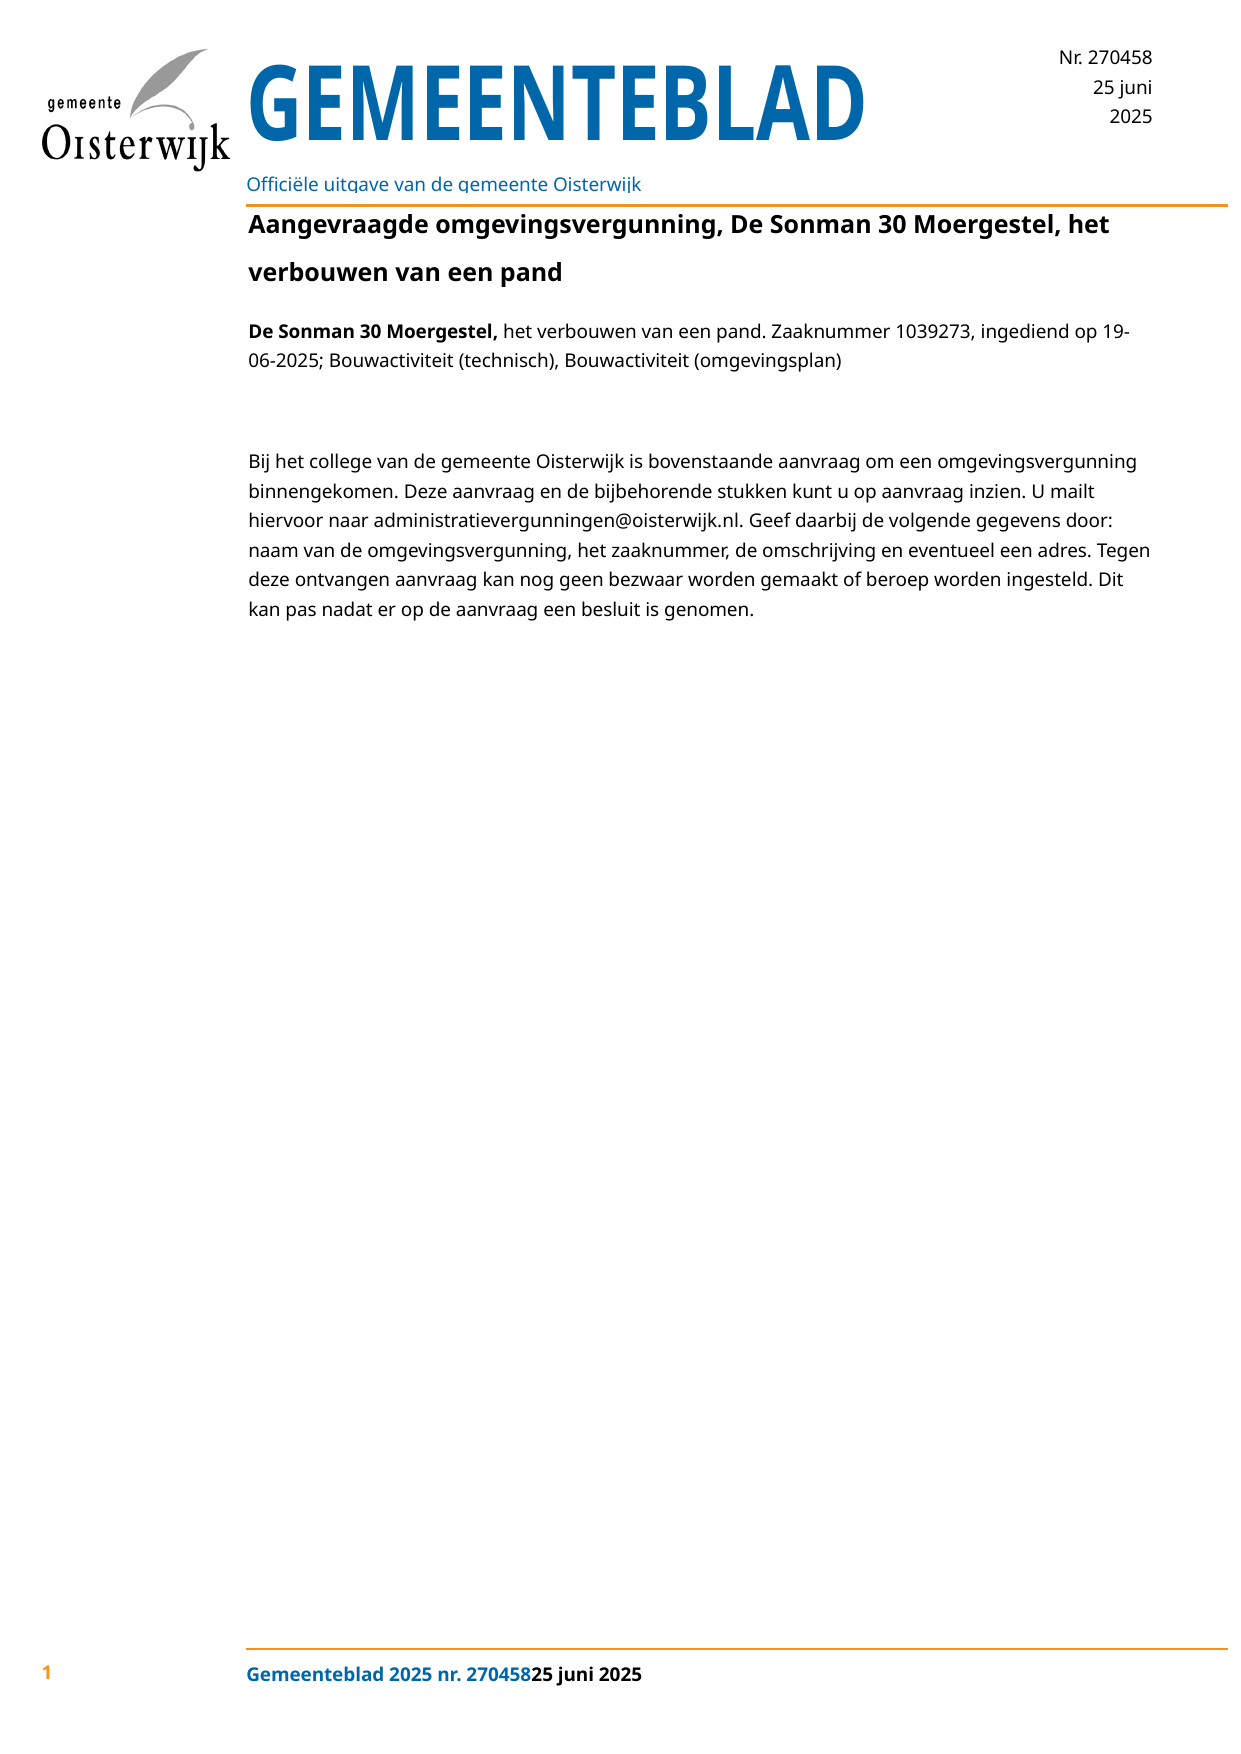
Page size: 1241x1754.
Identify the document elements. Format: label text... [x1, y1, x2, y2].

picture [41, 47, 231, 172]
text De Sonman 30 Moergestel, het verbouwen van een pand. Zaaknummer 1039273, ingediend op 19-06-2025; Bouwactiviteit (technisch), Bouwactiviteit (omgevingsplan) [248, 318, 1152, 373]
text Aangevraagde omgevingsvergunning, De Sonman 30 Moergestel, het verbouwen van een pand [248, 207, 1152, 288]
text Bij het college van de gemeente Oisterwijk is bovenstaande aanvraag om een omgevingsvergunning binnengekomen. Deze aanvraag en de bijbehorende stukken kunt u op aanvraag inzien. U mailt hiervoor naar administratievergunningen@oisterwijk.nl. Geef daarbij de volgende gegevens door: naam van de omgevingsvergunning, het zaaknummer, de omschrijving en eventueel een adres. Tegen deze ontvangen aanvraag kan nog geen bezwaar worden gemaakt of beroep worden ingesteld. Dit kan pas nadat er op de aanvraag een besluit is genomen. [248, 448, 1152, 622]
